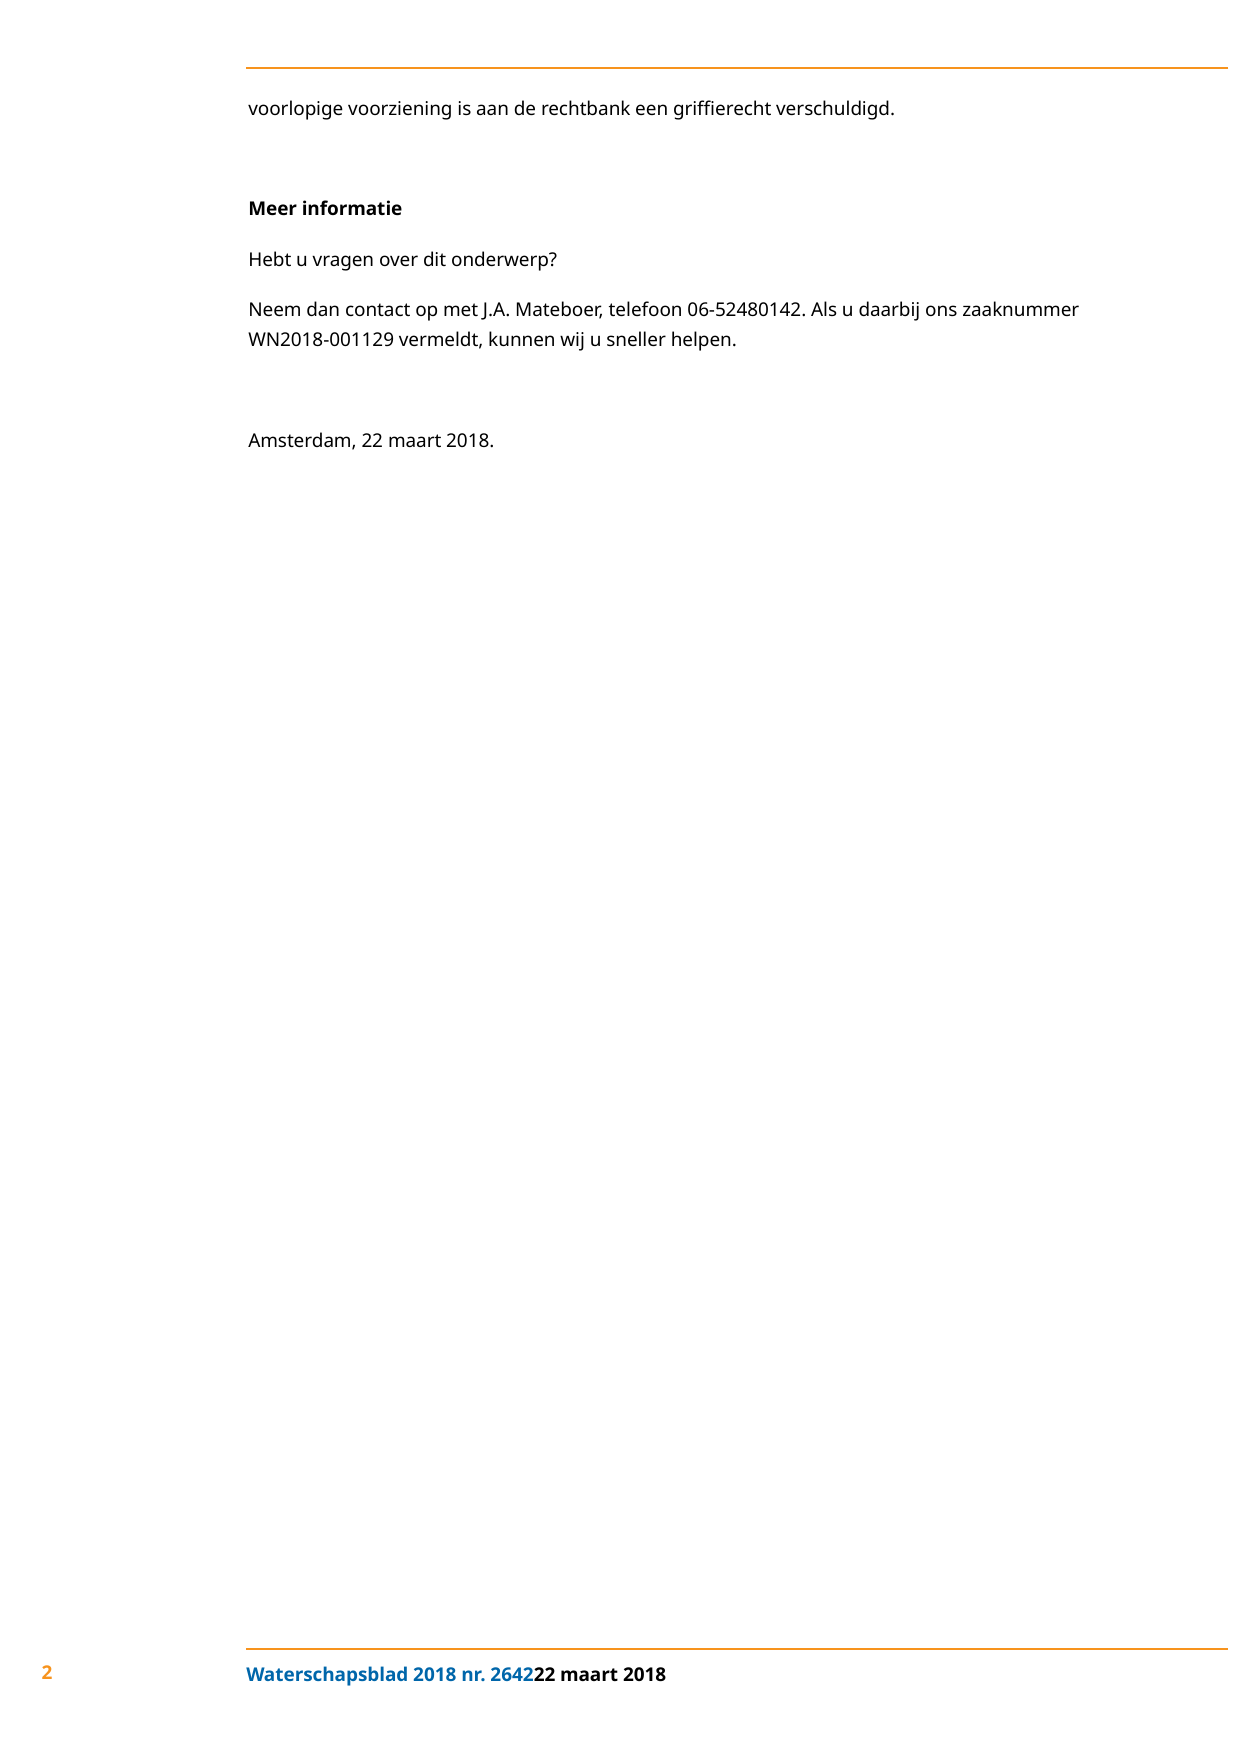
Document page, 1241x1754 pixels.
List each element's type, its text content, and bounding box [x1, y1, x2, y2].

text Hebt u vragen over dit onderwerp? [248, 246, 1152, 272]
picture [41, 47, 231, 172]
text Neem dan contact op met J.A. Mateboer, telefoon 06-52480142. Als u daarbij ons zaaknummer WN2018-001129 vermeldt, kunnen wij u sneller helpen. [248, 296, 1152, 352]
text Meer informatie [248, 196, 1152, 221]
text Amsterdam, 22 maart 2018. [248, 427, 1152, 453]
text voorlopige voorziening is aan de rechtbank een griffierecht verschuldigd. [248, 95, 1152, 121]
